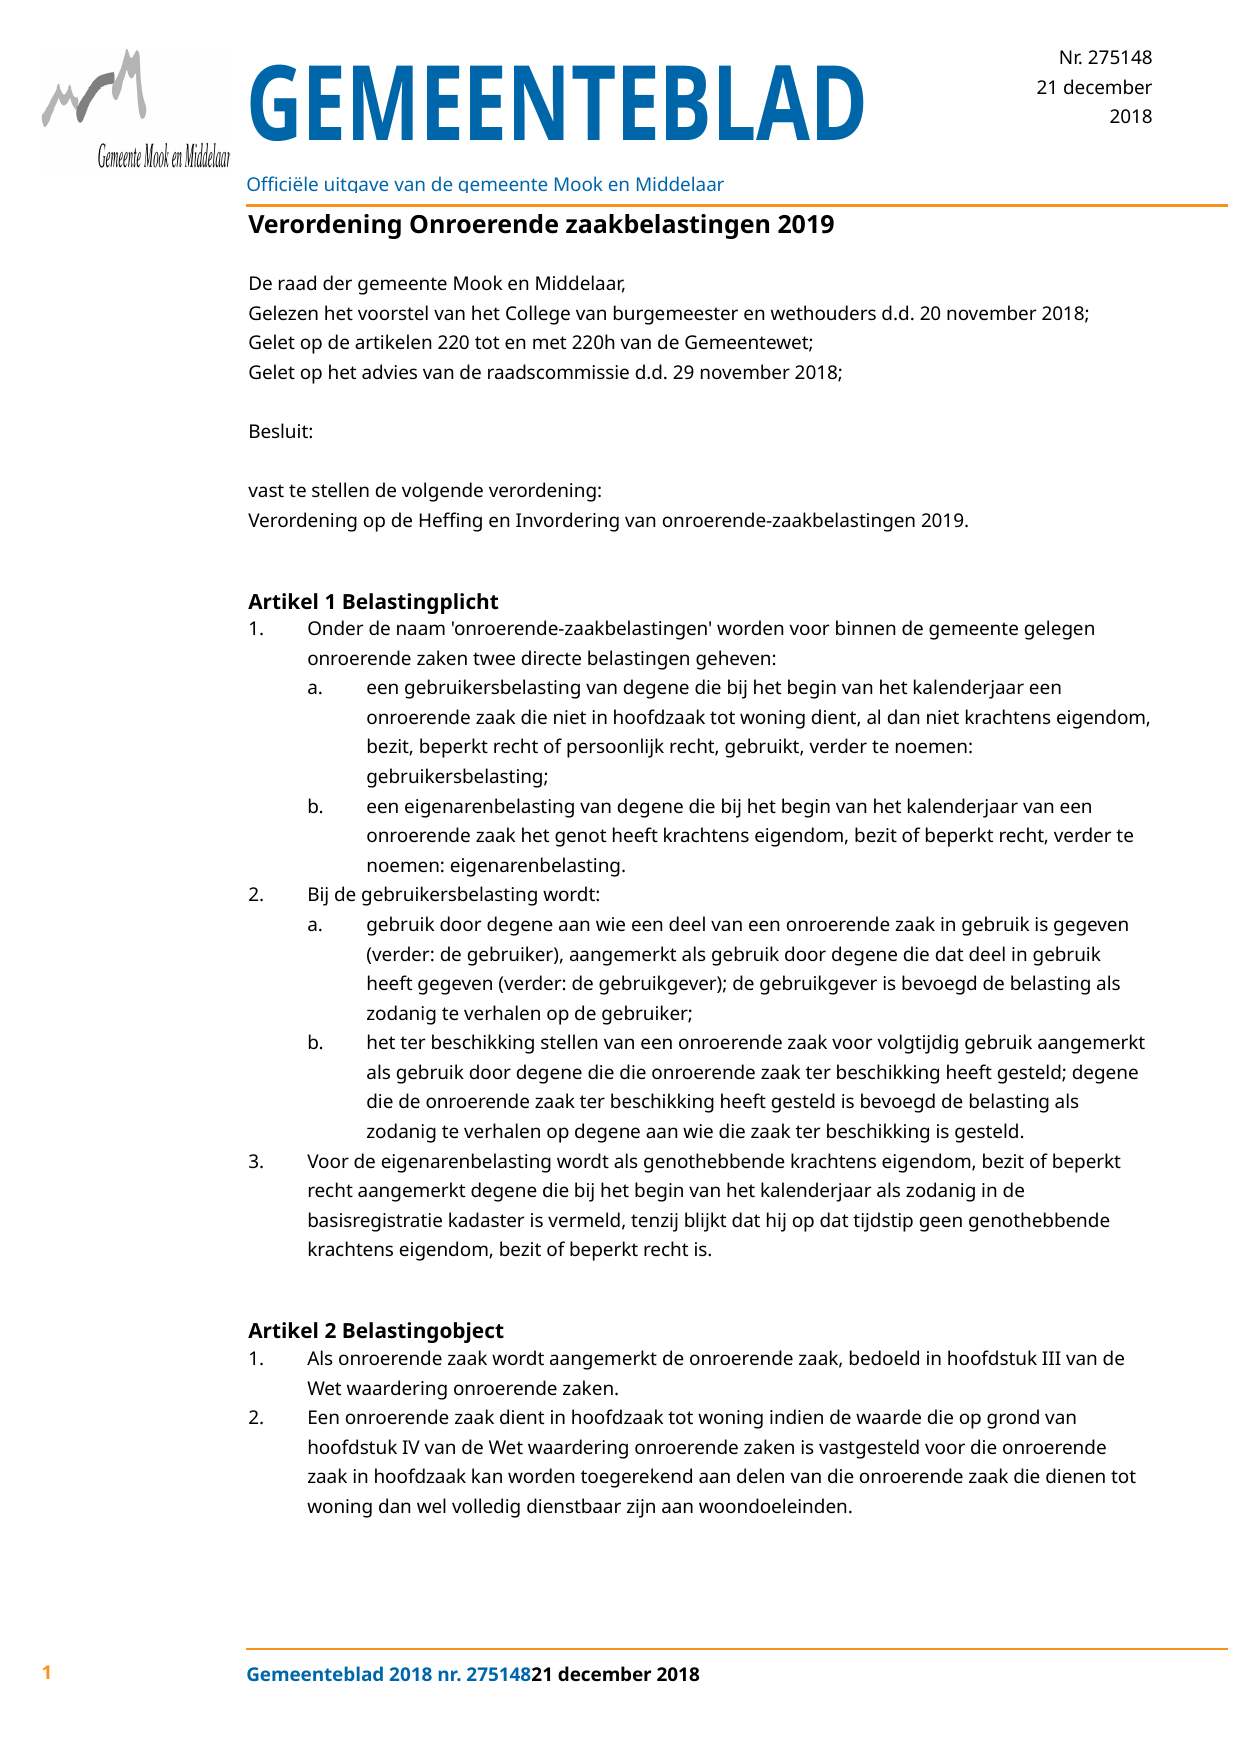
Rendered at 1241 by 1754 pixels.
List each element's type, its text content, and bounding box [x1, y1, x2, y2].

list Als onroerende zaak wordt aangemerkt de onroerende zaak, bedoeld in hoofdstuk III van de Wet waardering onroerende zaken. [248, 1345, 1152, 1400]
list gebruik door degene aan wie een deel van een onroerende zaak in gebruik is gegeven (verder: de gebruiker), aangemerkt als gebruik door degene die dat deel in gebruik heeft gegeven (verder: de gebruikgever); de gebruikgever is bevoegd de belasting als zodanig te verhalen op de gebruiker; [307, 911, 1152, 1026]
list het ter beschikking stellen van een onroerende zaak voor volgtijdig gebruik aangemerkt als gebruik door degene die die onroerende zaak ter beschikking heeft gesteld; degene die de onroerende zaak ter beschikking heeft gesteld is bevoegd de belasting als zodanig te verhalen op degene aan wie die zaak ter beschikking is gesteld. [307, 1029, 1152, 1144]
text Verordening op de Heffing en Invordering van onroerende-zaakbelastingen 2019. [248, 507, 1152, 533]
list Voor de eigenarenbelasting wordt als genothebbende krachtens eigendom, bezit of beperkt recht aangemerkt degene die bij het begin van het kalenderjaar als zodanig in de basisregistratie kadaster is vermeld, tenzij blijkt dat hij op dat tijdstip geen genothebbende krachtens eigendom, bezit of beperkt recht is. [248, 1148, 1152, 1262]
list Onder de naam 'onroerende-zaakbelastingen' worden voor binnen de gemeente gelegen onroerende zaken twee directe belastingen geheven: [248, 615, 1152, 671]
picture [41, 47, 231, 172]
text Artikel 2 Belastingobject [248, 1317, 1152, 1345]
text Verordening Onroerende zaakbelastingen 2019 [248, 207, 1152, 241]
text Gelet op het advies van de raadscommissie d.d. 29 november 2018; [248, 359, 1152, 385]
list Bij de gebruikersbelasting wordt: [248, 882, 1152, 907]
list een gebruikersbelasting van degene die bij het begin van het kalenderjaar een onroerende zaak die niet in hoofdzaak tot woning dient, al dan niet krachtens eigendom, bezit, beperkt recht of persoonlijk recht, gebruikt, verder te noemen: gebruikersbelasting; [307, 674, 1152, 789]
text Gelezen het voorstel van het College van burgemeester en wethouders d.d. 20 november 2018; [248, 300, 1152, 326]
list een eigenarenbelasting van degene die bij het begin van het kalenderjaar van een onroerende zaak het genot heeft krachtens eigendom, bezit of beperkt recht, verder te noemen: eigenarenbelasting. [307, 793, 1152, 878]
text Gelet op de artikelen 220 tot en met 220h van de Gemeentewet; [248, 329, 1152, 355]
text Artikel 1 Belastingplicht [248, 587, 1152, 615]
text De raad der gemeente Mook en Middelaar, [248, 270, 1152, 296]
text vast te stellen de volgende verordening: [248, 477, 1152, 503]
text Besluit: [248, 418, 1152, 444]
list Een onroerende zaak dient in hoofdzaak tot woning indien de waarde die op grond van hoofdstuk IV van de Wet waardering onroerende zaken is vastgesteld voor die onroerende zaak in hoofdzaak kan worden toegerekend aan delen van die onroerende zaak die dienen tot woning dan wel volledig dienstbaar zijn aan woondoeleinden. [248, 1404, 1152, 1519]
